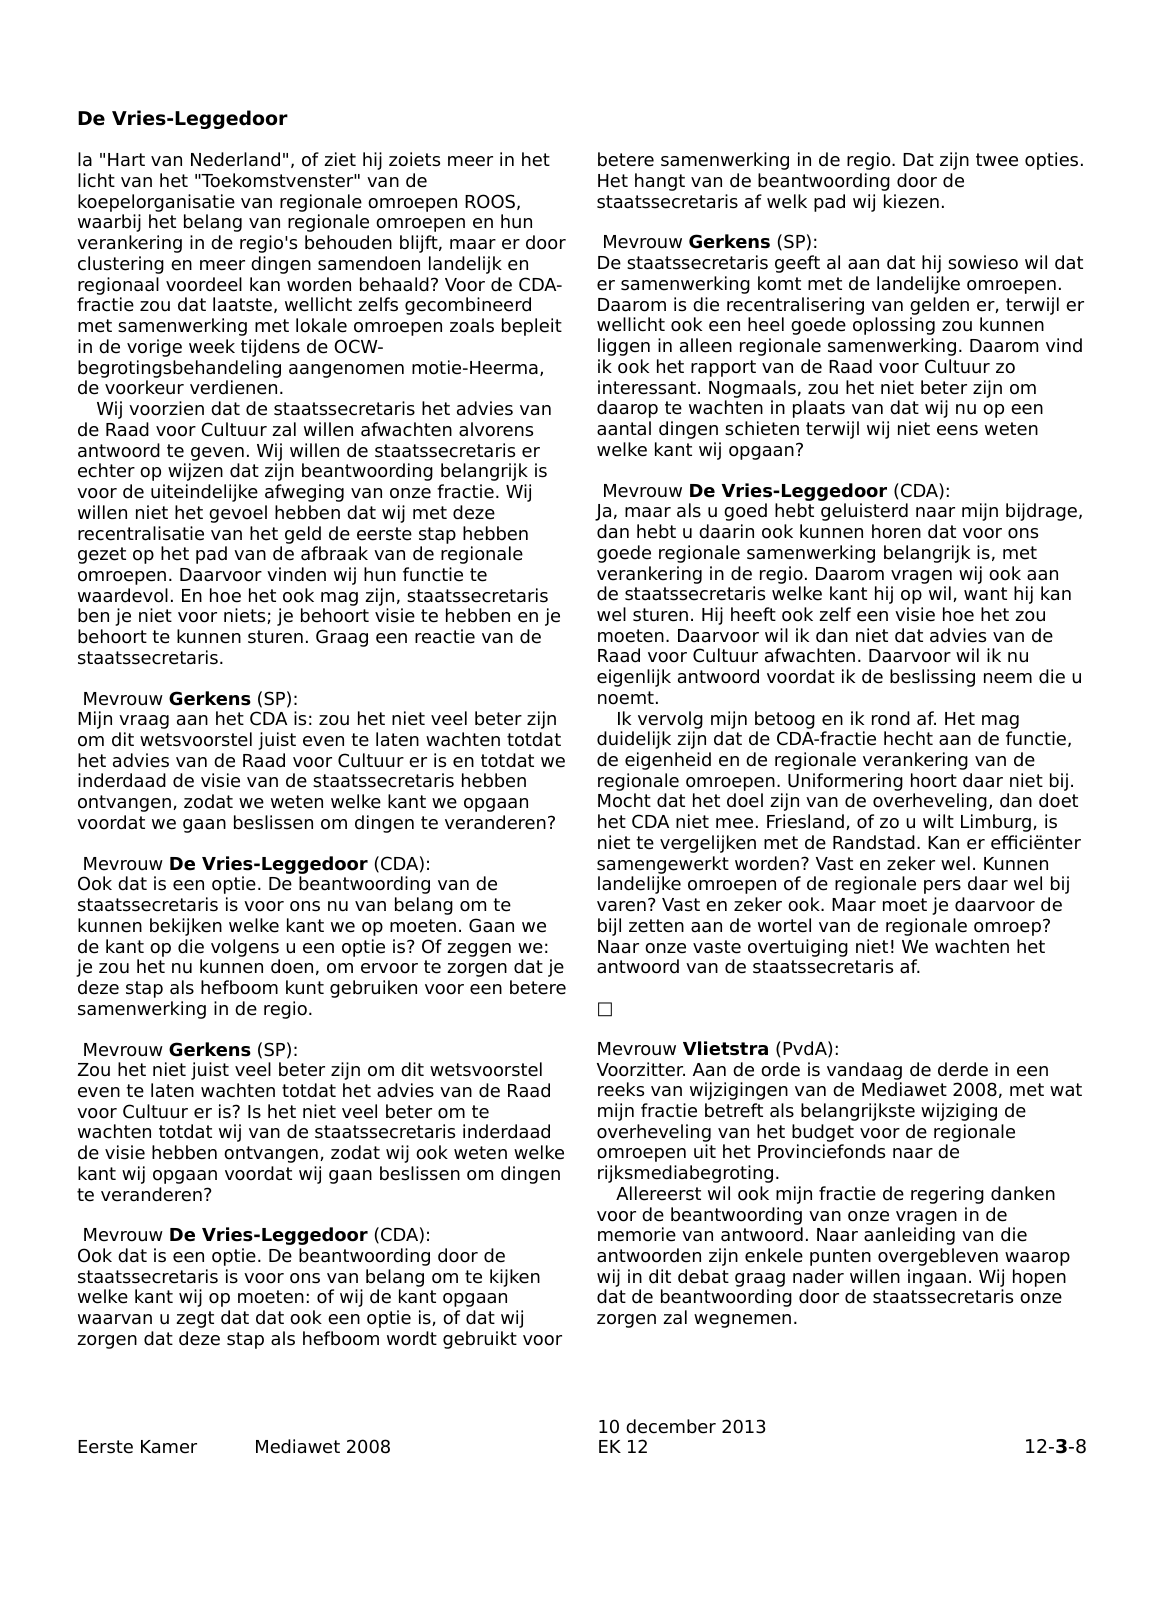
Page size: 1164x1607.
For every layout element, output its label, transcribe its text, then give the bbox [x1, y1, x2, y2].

text Mevrouw Gerkens (SP): [77, 688, 567, 709]
text De staatssecretaris geeft al aan dat hij sowieso wil dat er samenwerking komt met de landelijke omroepen. Daarom is die recentralisering van gelden er, terwijl er wellicht ook een heel goede oplossing zou kunnen liggen in alleen regionale samenwerking. Daarom vind ik ook het rapport van de Raad voor Cultuur zo interessant. Nogmaals, zou het niet beter zijn om daarop te wachten in plaats van dat wij nu op een aantal dingen schieten terwijl wij niet eens weten welke kant wij opgaan? [596, 253, 1087, 460]
text la "Hart van Nederland", of ziet hij zoiets meer in het licht van het "Toekomstvenster" van de koepelorganisatie van regionale omroepen ROOS, waarbij het belang van regionale omroepen en hun verankering in de regio's behouden blijft, maar er door clustering en meer dingen samendoen landelijk en regionaal voordeel kan worden behaald? Voor de CDA-fractie zou dat laatste, wellicht zelfs gecombineerd met samenwerking met lokale omroepen zoals bepleit in de vorige week tijdens de OCW-begrotingsbehandeling aangenomen motie-Heerma, de voorkeur verdienen. [77, 150, 567, 399]
text Ook dat is een optie. De beantwoording van de staatssecretaris is voor ons nu van belang om te kunnen bekijken welke kant we op moeten. Gaan we de kant op die volgens u een optie is? Of zeggen we: je zou het nu kunnen doen, om ervoor te zorgen dat je deze stap als hefboom kunt gebruiken voor een betere samenwerking in de regio. [77, 874, 567, 1019]
text Mevrouw De Vries-Leggedoor (CDA): [596, 480, 1087, 501]
text Mevrouw Vlietstra (PvdA): [596, 1039, 1087, 1059]
text Ja, maar als u goed hebt geluisterd naar mijn bijdrage, dan hebt u daarin ook kunnen horen dat voor ons goede regionale samenwerking belangrijk is, met verankering in de regio. Daarom vragen wij ook aan de staatssecretaris welke kant hij op wil, want hij kan wel sturen. Hij heeft ook zelf een visie hoe het zou moeten. Daarvoor wil ik dan niet dat advies van de Raad voor Cultuur afwachten. Daarvoor wil ik nu eigenlijk antwoord voordat ik de beslissing neem die u noemt. [596, 501, 1087, 708]
text Wij voorzien dat de staatssecretaris het advies van de Raad voor Cultuur zal willen afwachten alvorens antwoord te geven. Wij willen de staatssecretaris er echter op wijzen dat zijn beantwoording belangrijk is voor de uiteindelijke afweging van onze fractie. Wij willen niet het gevoel hebben dat wij met deze recentralisatie van het geld de eerste stap hebben gezet op het pad van de afbraak van de regionale omroepen. Daarvoor vinden wij hun functie te waardevol. En hoe het ook mag zijn, staatssecretaris ben je niet voor niets; je behoort visie te hebben en je behoort te kunnen sturen. Graag een reactie van de staatssecretaris. [77, 399, 567, 668]
text Mevrouw De Vries-Leggedoor (CDA): [77, 853, 567, 874]
text Mevrouw De Vries-Leggedoor (CDA): [77, 1225, 567, 1246]
text Mijn vraag aan het CDA is: zou het niet veel beter zijn om dit wetsvoorstel juist even te laten wachten totdat het advies van de Raad voor Cultuur er is en totdat we inderdaad de visie van de staatssecretaris hebben ontvangen, zodat we weten welke kant we opgaan voordat we gaan beslissen om dingen te veranderen? [77, 709, 567, 833]
text Voorzitter. Aan de orde is vandaag de derde in een reeks van wijzigingen van de Mediawet 2008, met wat mijn fractie betreft als belangrijkste wijziging de overheveling van het budget voor de regionale omroepen uit het Provinciefonds naar de rijksmediabegroting. [596, 1059, 1087, 1184]
text betere samenwerking in de regio. Dat zijn twee opties. Het hangt van de beantwoording door de staatssecretaris af welk pad wij kiezen. [596, 150, 1087, 212]
text Ik vervolg mijn betoog en ik rond af. Het mag duidelijk zijn dat de CDA-fractie hecht aan de functie, de eigenheid en de regionale verankering van de regionale omroepen. Uniformering hoort daar niet bij. Mocht dat het doel zijn van de overheveling, dan doet het CDA niet mee. Friesland, of zo u wilt Limburg, is niet te vergelijken met de Randstad. Kan er efficiënter samengewerkt worden? Vast en zeker wel. Kunnen landelijke omroepen of de regionale pers daar wel bij varen? Vast en zeker ook. Maar moet je daarvoor de bijl zetten aan de wortel van de regionale omroep? Naar onze vaste overtuiging niet! We wachten het antwoord van de staatssecretaris af. [596, 708, 1087, 978]
text Mevrouw Gerkens (SP): [77, 1039, 567, 1060]
text Zou het niet juist veel beter zijn om dit wetsvoorstel even te laten wachten totdat het advies van de Raad voor Cultuur er is? Is het niet veel beter om te wachten totdat wij van de staatssecretaris inderdaad de visie hebben ontvangen, zodat wij ook weten welke kant wij opgaan voordat wij gaan beslissen om dingen te veranderen? [77, 1060, 567, 1205]
text Allereerst wil ook mijn fractie de regering danken voor de beantwoording van onze vragen in de memorie van antwoord. Naar aanleiding van die antwoorden zijn enkele punten overgebleven waarop wij in dit debat graag nader willen ingaan. Wij hopen dat de beantwoording door de staatssecretaris onze zorgen zal wegnemen. [596, 1184, 1087, 1329]
text Ook dat is een optie. De beantwoording door de staatssecretaris is voor ons van belang om te kijken welke kant wij op moeten: of wij de kant opgaan waarvan u zegt dat dat ook een optie is, of dat wij zorgen dat deze stap als hefboom wordt gebruikt voor [77, 1246, 567, 1349]
text □ [596, 998, 1087, 1019]
text Mevrouw Gerkens (SP): [596, 232, 1087, 253]
